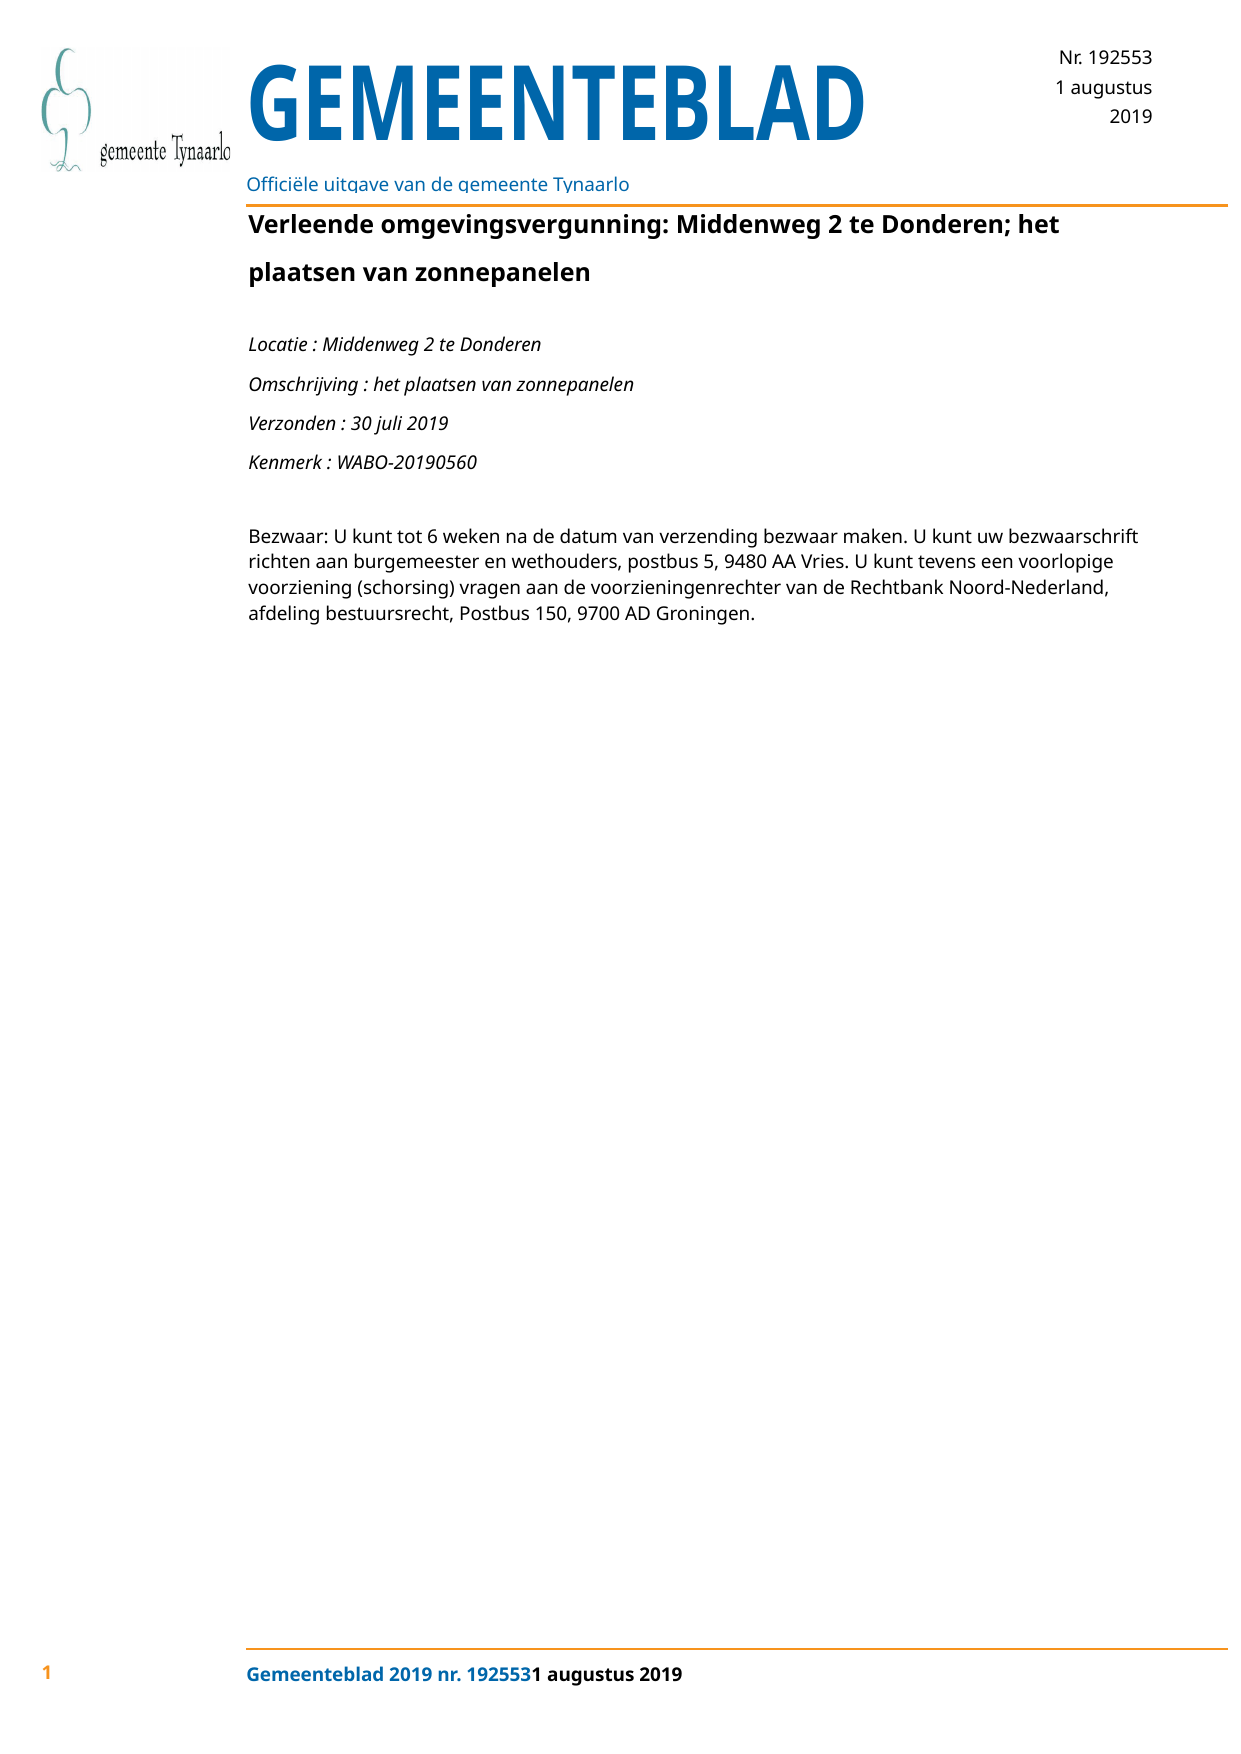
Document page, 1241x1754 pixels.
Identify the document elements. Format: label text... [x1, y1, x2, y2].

picture [41, 47, 231, 172]
text Locatie : Middenweg 2 te Donderen [248, 331, 1152, 357]
text Kenmerk : WABO-20190560 [248, 449, 1152, 475]
text Verzonden : 30 juli 2019 [248, 410, 1152, 436]
text Omschrijving : het plaatsen van zonnepanelen [248, 371, 1152, 396]
text Bezwaar: U kunt tot 6 weken na de datum van verzending bezwaar maken. U kunt uw bezwaarschrift richten aan burgemeester en wethouders, postbus 5, 9480 AA Vries. U kunt tevens een voorlopige voorziening (schorsing) vragen aan de voorzieningenrechter van de Rechtbank Noord-Nederland, afdeling bestuursrecht, Postbus 150, 9700 AD Groningen. [248, 523, 1152, 626]
text Verleende omgevingsvergunning: Middenweg 2 te Donderen; het plaatsen van zonnepanelen [248, 207, 1152, 288]
